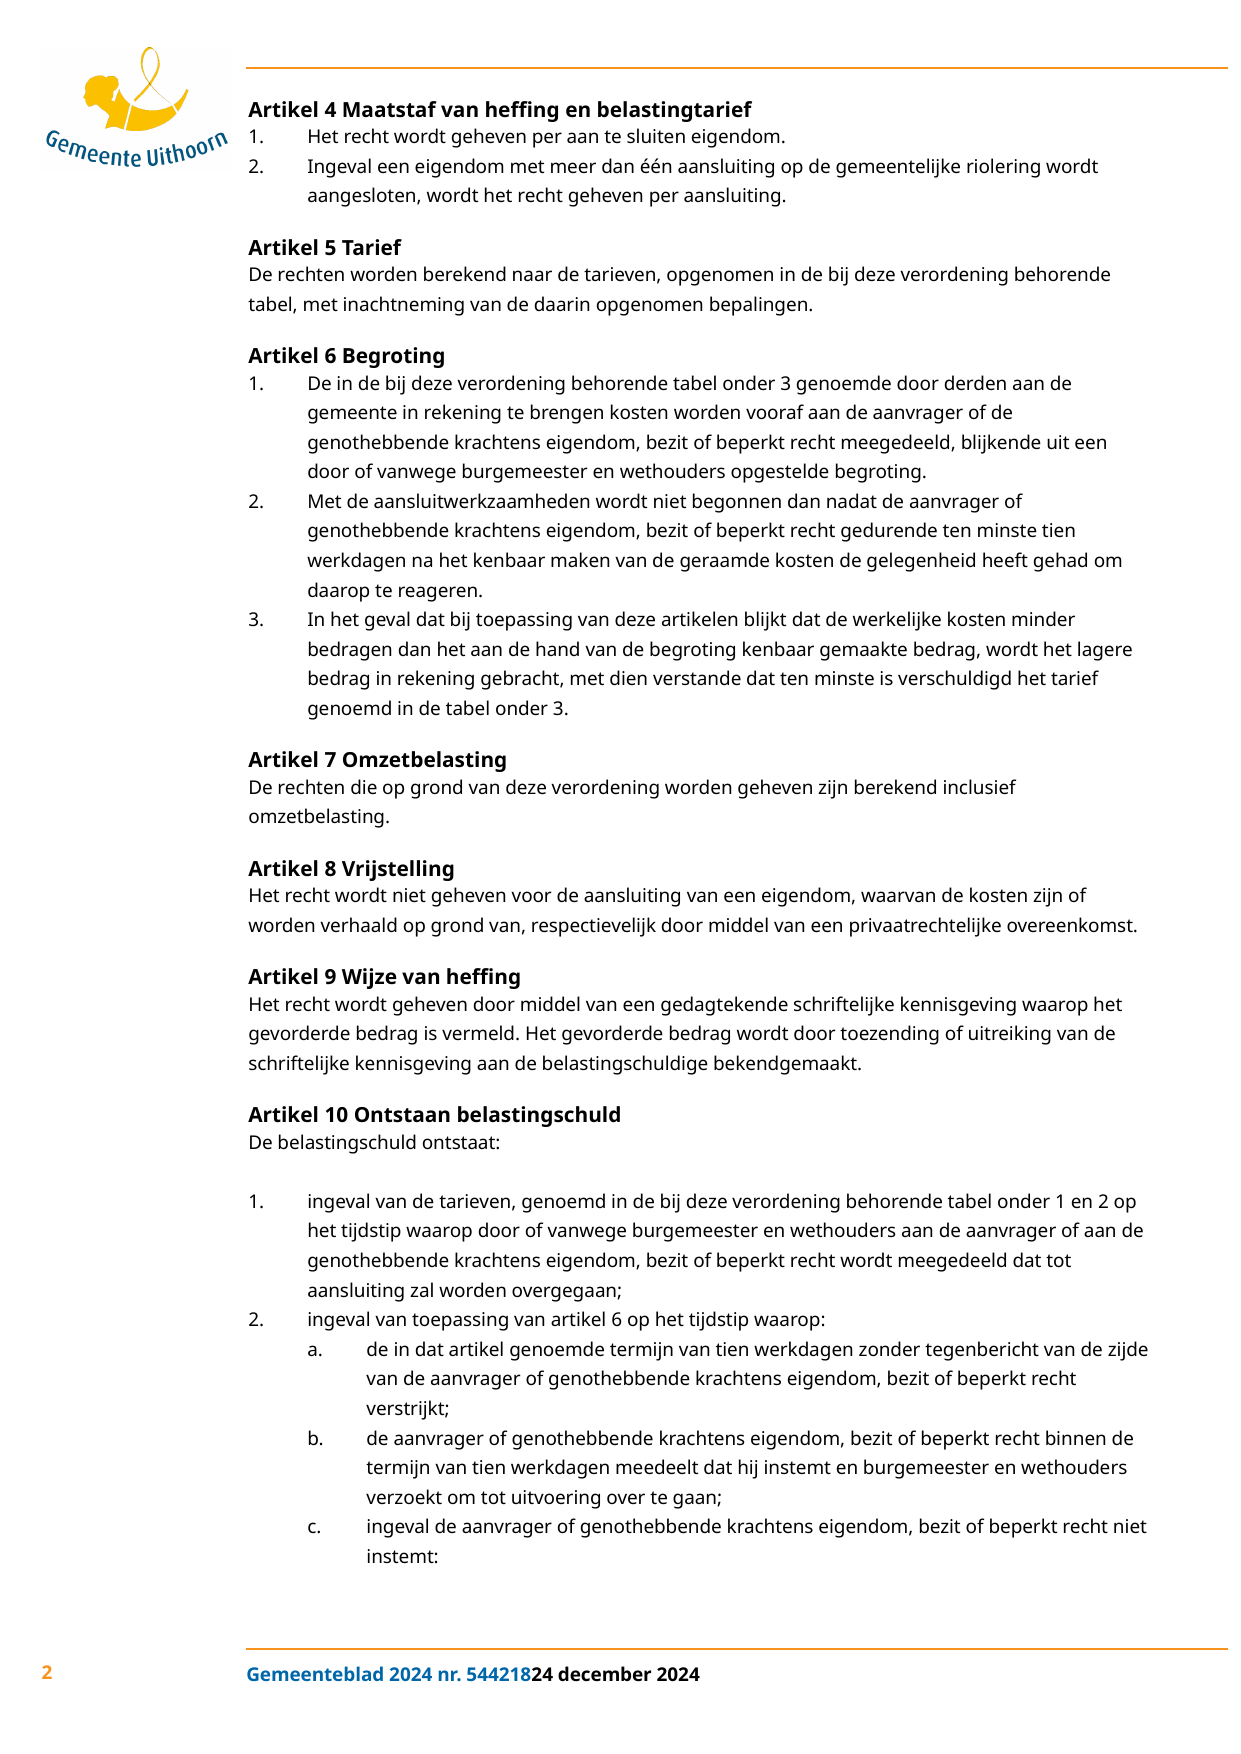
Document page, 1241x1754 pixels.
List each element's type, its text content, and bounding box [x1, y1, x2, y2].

list Ingeval een eigendom met meer dan één aansluiting op de gemeentelijke riolering wordt aangesloten, wordt het recht geheven per aansluiting. [248, 153, 1152, 208]
text Artikel 8 Vrijstelling [248, 854, 1152, 882]
text Het recht wordt geheven door middel van een gedagtekende schriftelijke kennisgeving waarop het gevorderde bedrag is vermeld. Het gevorderde bedrag wordt door toezending of uitreiking van de schriftelijke kennisgeving aan de belastingschuldige bekendgemaakt. [248, 991, 1152, 1076]
text De rechten die op grond van deze verordening worden geheven zijn berekend inclusief omzetbelasting. [248, 774, 1152, 829]
list de in dat artikel genoemde termijn van tien werkdagen zonder tegenbericht van de zijde van de aanvrager of genothebbende krachtens eigendom, bezit of beperkt recht verstrijkt; [307, 1336, 1152, 1421]
picture [41, 47, 231, 172]
text De rechten worden berekend naar de tarieven, opgenomen in de bij deze verordening behorende tabel, met inachtneming van de daarin opgenomen bepalingen. [248, 261, 1152, 317]
text De belastingschuld ontstaat: [248, 1129, 1152, 1154]
text Artikel 4 Maatstaf van heffing en belastingtarief [248, 95, 1152, 123]
list Met de aansluitwerkzaamheden wordt niet begonnen dan nadat de aanvrager of genothebbende krachtens eigendom, bezit of beperkt recht gedurende ten minste tien werkdagen na het kenbaar maken van de geraamde kosten de gelegenheid heeft gehad om daarop te reageren. [248, 488, 1152, 602]
list De in de bij deze verordening behorende tabel onder 3 genoemde door derden aan de gemeente in rekening te brengen kosten worden vooraf aan de aanvrager of de genothebbende krachtens eigendom, bezit of beperkt recht meegedeeld, blijkende uit een door of vanwege burgemeester en wethouders opgestelde begroting. [248, 370, 1152, 484]
list ingeval van toepassing van artikel 6 op het tijdstip waarop: [248, 1306, 1152, 1332]
text Het recht wordt niet geheven voor de aansluiting van een eigendom, waarvan de kosten zijn of worden verhaald op grond van, respectievelijk door middel van een privaatrechtelijke overeenkomst. [248, 882, 1152, 938]
text Artikel 10 Ontstaan belastingschuld [248, 1100, 1152, 1129]
list In het geval dat bij toepassing van deze artikelen blijkt dat de werkelijke kosten minder bedragen dan het aan de hand van de begroting kenbaar gemaakte bedrag, wordt het lagere bedrag in rekening gebracht, met dien verstande dat ten minste is verschuldigd het tarief genoemd in de tabel onder 3. [248, 606, 1152, 721]
text Artikel 6 Begroting [248, 341, 1152, 370]
list Het recht wordt geheven per aan te sluiten eigendom. [248, 123, 1152, 149]
list ingeval de aanvrager of genothebbende krachtens eigendom, bezit of beperkt recht niet instemt: [307, 1513, 1152, 1569]
text Artikel 5 Tarief [248, 233, 1152, 261]
text Artikel 7 Omzetbelasting [248, 746, 1152, 774]
list ingeval van de tarieven, genoemd in de bij deze verordening behorende tabel onder 1 en 2 op het tijdstip waarop door of vanwege burgemeester en wethouders aan de aanvrager of aan de genothebbende krachtens eigendom, bezit of beperkt recht wordt meegedeeld dat tot aansluiting zal worden overgegaan; [248, 1188, 1152, 1302]
list de aanvrager of genothebbende krachtens eigendom, bezit of beperkt recht binnen de termijn van tien werkdagen meedeelt dat hij instemt en burgemeester en wethouders verzoekt om tot uitvoering over te gaan; [307, 1425, 1152, 1509]
text Artikel 9 Wijze van heffing [248, 962, 1152, 991]
